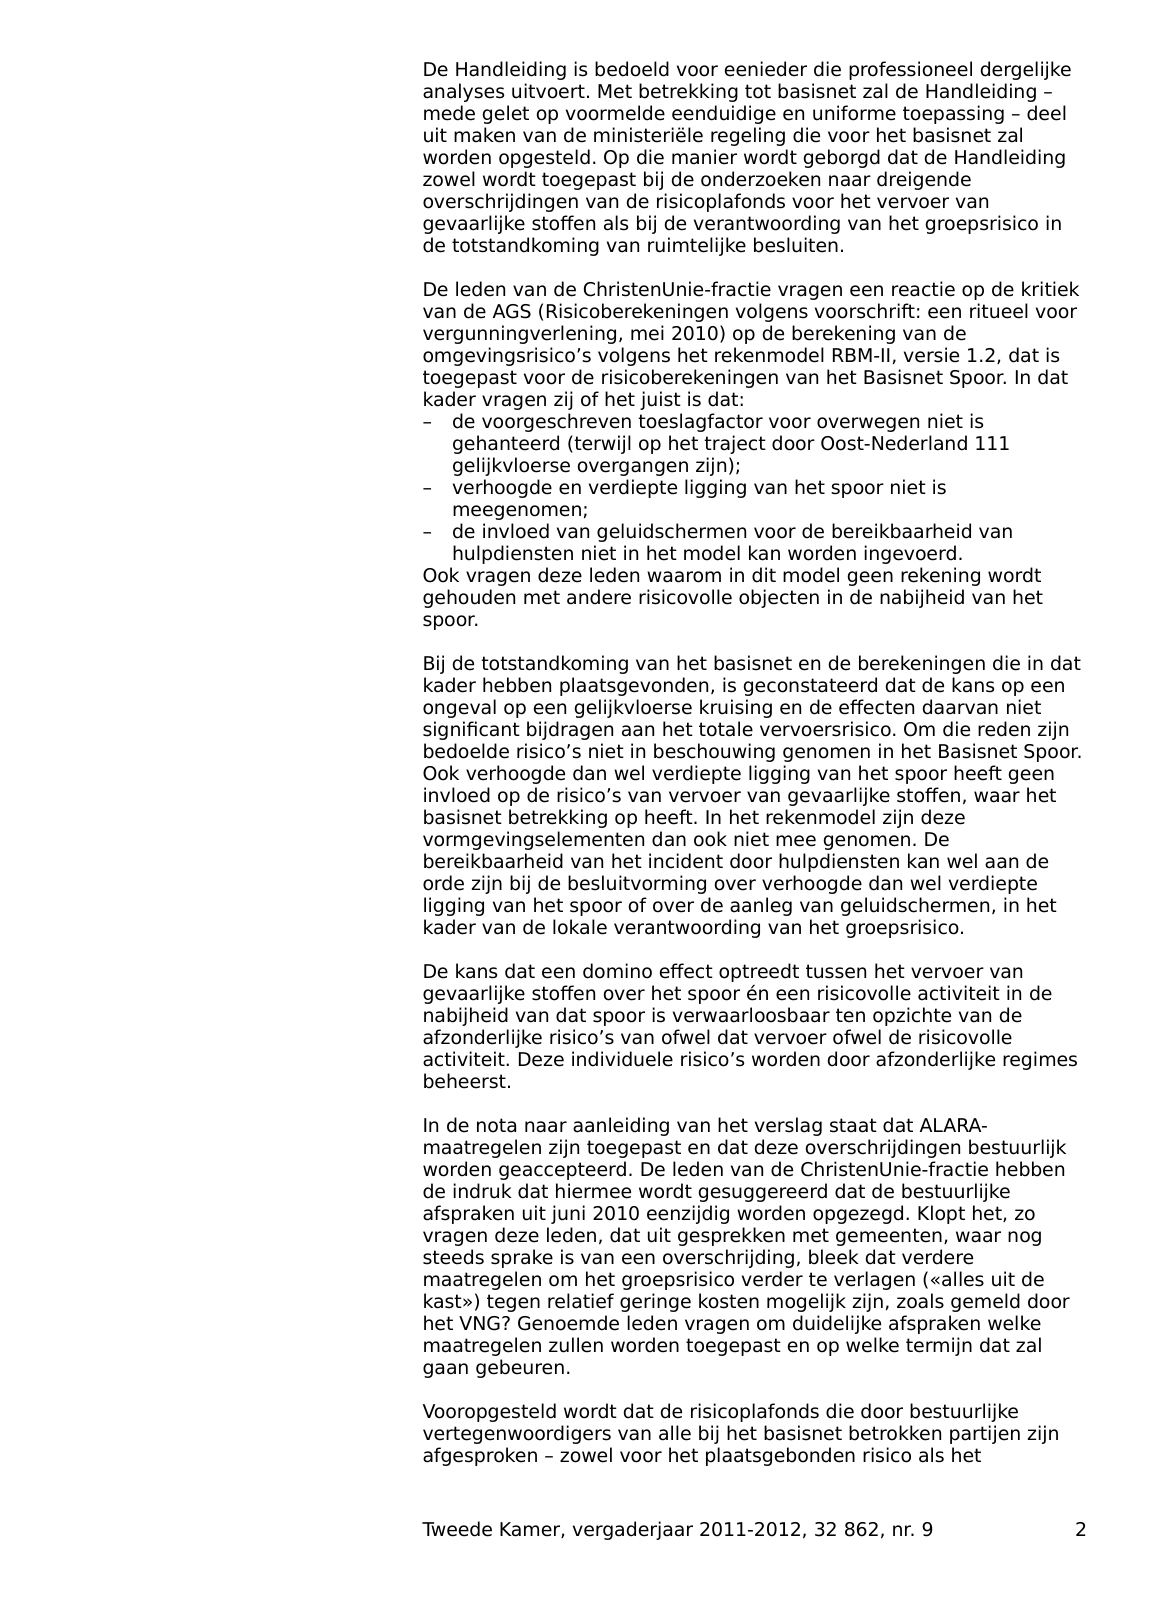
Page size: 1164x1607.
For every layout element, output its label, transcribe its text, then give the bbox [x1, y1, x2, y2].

text De leden van de ChristenUnie-fractie vragen een reactie op de kritiek van de AGS (Risicoberekeningen volgens voorschrift: een ritueel voor vergunningverlening, mei 2010) op de berekening van de omgevingsrisico’s volgens het rekenmodel RBM-II, versie 1.2, dat is toegepast voor de risicoberekeningen van het Basisnet Spoor. In dat kader vragen zij of het juist is dat: [422, 279, 1087, 411]
text De kans dat een domino effect optreedt tussen het vervoer van gevaarlijke stoffen over het spoor én een risicovolle activiteit in de nabijheid van dat spoor is verwaarloosbaar ten opzichte van de afzonderlijke risico’s van ofwel dat vervoer ofwel de risicovolle activiteit. Deze individuele risico’s worden door afzonderlijke regimes beheerst. [422, 961, 1087, 1093]
text Bij de totstandkoming van het basisnet en de berekeningen die in dat kader hebben plaatsgevonden, is geconstateerd dat de kans op een ongeval op een gelijkvloerse kruising en de effecten daarvan niet significant bijdragen aan het totale vervoersrisico. Om die reden zijn bedoelde risico’s niet in beschouwing genomen in het Basisnet Spoor. Ook verhoogde dan wel verdiepte ligging van het spoor heeft geen invloed op de risico’s van vervoer van gevaarlijke stoffen, waar het basisnet betrekking op heeft. In het rekenmodel zijn deze vormgevingselementen dan ook niet mee genomen. De bereikbaarheid van het incident door hulpdiensten kan wel aan de orde zijn bij de besluitvorming over verhoogde dan wel verdiepte ligging van het spoor of over de aanleg van geluidschermen, in het kader van de lokale verantwoording van het groepsrisico. [422, 653, 1087, 939]
text Vooropgesteld wordt dat de risicoplafonds die door bestuurlijke vertegenwoordigers van alle bij het basisnet betrokken partijen zijn afgesproken – zowel voor het plaatsgebonden risico als het [422, 1401, 1087, 1467]
text De Handleiding is bedoeld voor eenieder die professioneel dergelijke analyses uitvoert. Met betrekking tot basisnet zal de Handleiding – mede gelet op voormelde eenduidige en uniforme toepassing – deel uit maken van de ministeriële regeling die voor het basisnet zal worden opgesteld. Op die manier wordt geborgd dat de Handleiding zowel wordt toegepast bij de onderzoeken naar dreigende overschrijdingen van de risicoplafonds voor het vervoer van gevaarlijke stoffen als bij de verantwoording van het groepsrisico in de totstandkoming van ruimtelijke besluiten. [422, 59, 1087, 257]
text – de invloed van geluidschermen voor de bereikbaarheid van hulpdiensten niet in het model kan worden ingevoerd. [422, 521, 1087, 565]
text – de voorgeschreven toeslagfactor voor overwegen niet is gehanteerd (terwijl op het traject door Oost-Nederland 111 gelijkvloerse overgangen zijn); [422, 411, 1087, 477]
text Ook vragen deze leden waarom in dit model geen rekening wordt gehouden met andere risicovolle objecten in de nabijheid van het spoor. [422, 565, 1087, 631]
text In de nota naar aanleiding van het verslag staat dat ALARA-maatregelen zijn toegepast en dat deze overschrijdingen bestuurlijk worden geaccepteerd. De leden van de ChristenUnie-fractie hebben de indruk dat hiermee wordt gesuggereerd dat de bestuurlijke afspraken uit juni 2010 eenzijdig worden opgezegd. Klopt het, zo vragen deze leden, dat uit gesprekken met gemeenten, waar nog steeds sprake is van een overschrijding, bleek dat verdere maatregelen om het groepsrisico verder te verlagen («alles uit de kast») tegen relatief geringe kosten mogelijk zijn, zoals gemeld door het VNG? Genoemde leden vragen om duidelijke afspraken welke maatregelen zullen worden toegepast en op welke termijn dat zal gaan gebeuren. [422, 1115, 1087, 1379]
text – verhoogde en verdiepte ligging van het spoor niet is meegenomen; [422, 477, 1087, 521]
